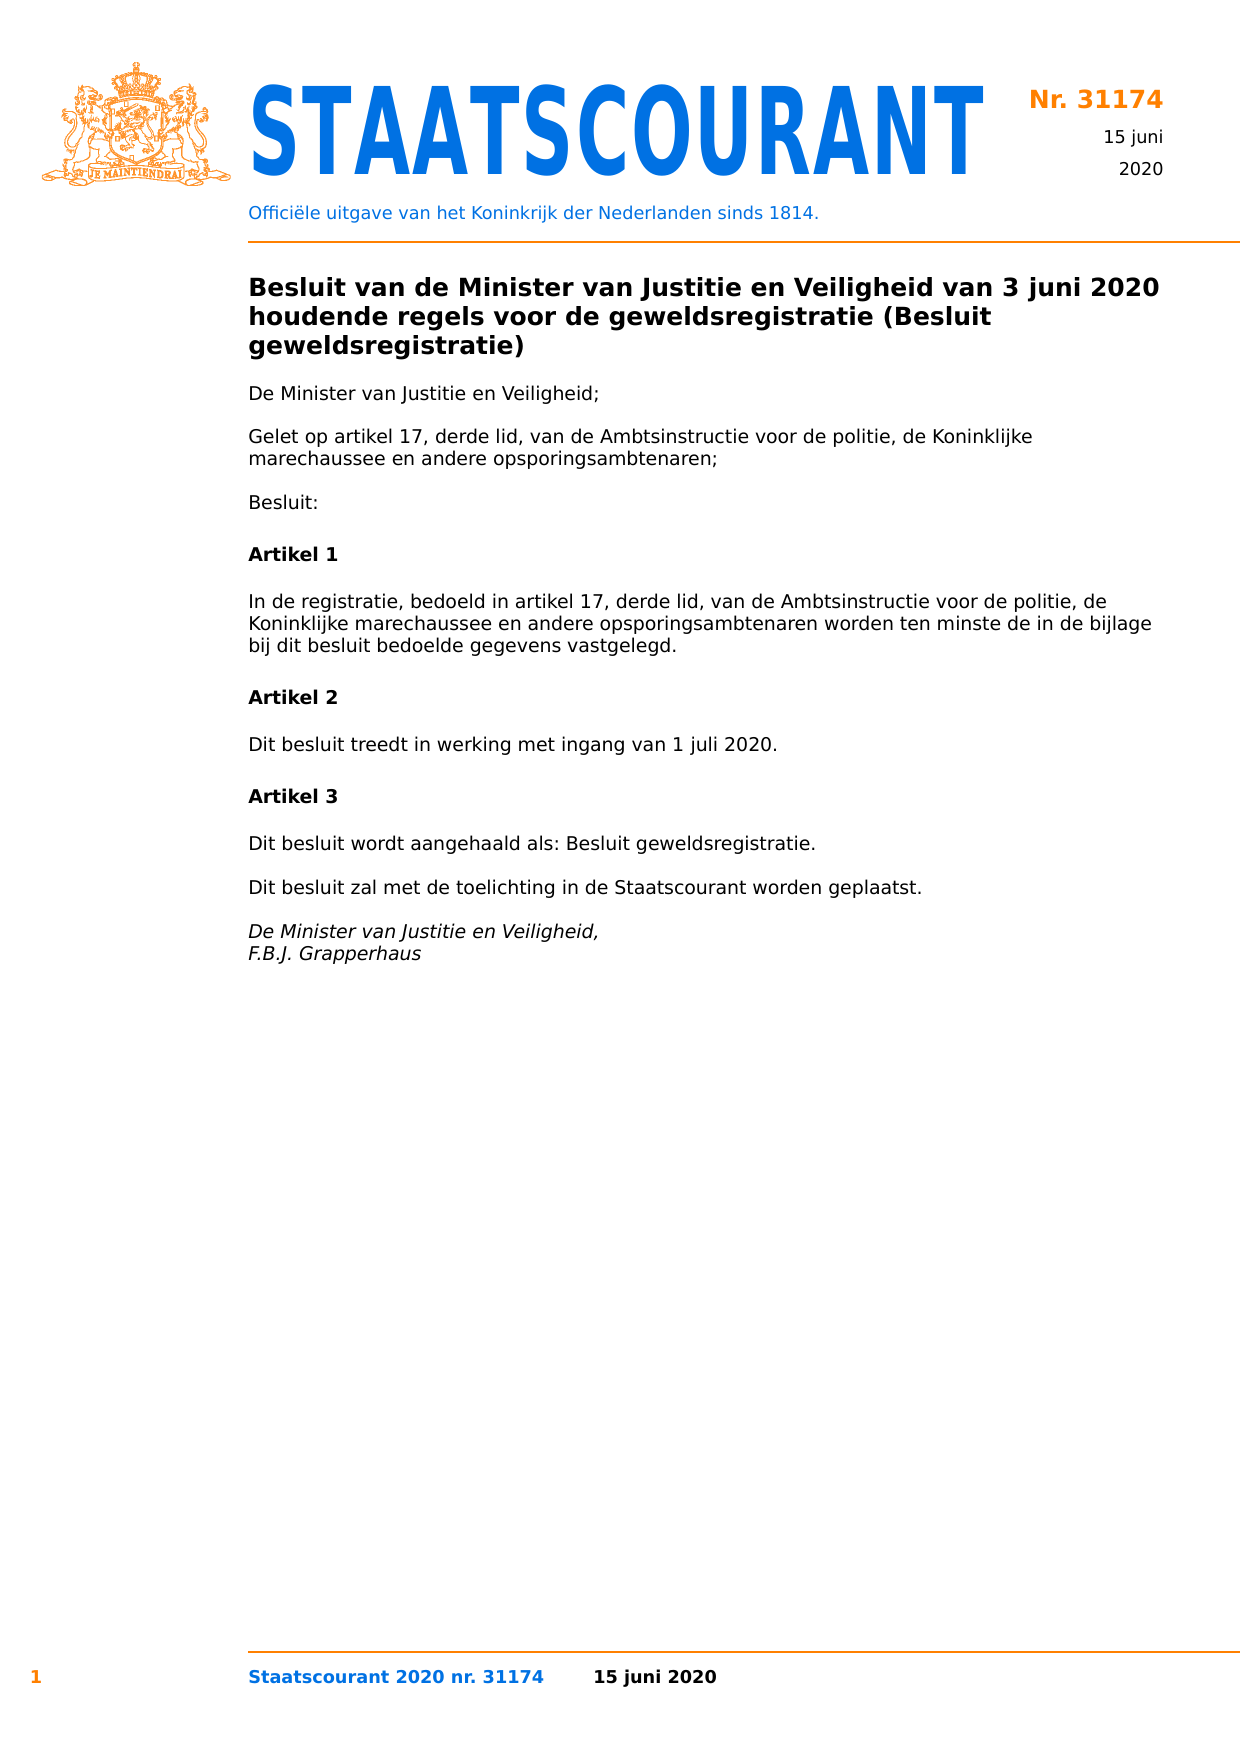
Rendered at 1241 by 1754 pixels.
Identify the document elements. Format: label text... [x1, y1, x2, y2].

picture [41, 62, 231, 186]
table_cell 2020 [998, 153, 1240, 203]
table_header [25, 62, 248, 241]
table_header STAATSCOURANT [248, 62, 998, 203]
subtitle Besluit van de Minister van Justitie en Veiligheid van 3 juni 2020 houdende regels voor de geweldsregistratie (Besluit geweldsregistratie) [248, 273, 1163, 361]
text Gelet op artikel 17, derde lid, van de Ambtsinstructie voor de politie, de Koninklijke marechaussee en andere opsporingsambtenaren; [248, 426, 1163, 470]
text Dit besluit treedt in werking met ingang van 1 juli 2020. [248, 734, 1163, 756]
table_cell Officiële uitgave van het Koninkrijk der Nederlanden sinds 1814. [248, 203, 1240, 241]
text Dit besluit zal met de toelichting in de Staatscourant worden geplaatst. [248, 877, 1163, 899]
subtitle Artikel 3 [248, 786, 1163, 808]
text Dit besluit wordt aangehaald als: Besluit geweldsregistratie. [248, 833, 1163, 855]
text Besluit: [248, 492, 1163, 514]
text De Minister van Justitie en Veiligheid, F.B.J. Grapperhaus [248, 921, 1163, 964]
subtitle Artikel 2 [248, 687, 1163, 709]
text De Minister van Justitie en Veiligheid; [248, 382, 1163, 404]
table_header Nr. 31174 [998, 62, 1240, 121]
table_cell 15 juni [998, 121, 1240, 153]
subtitle Artikel 1 [248, 544, 1163, 566]
text In de registratie, bedoeld in artikel 17, derde lid, van de Ambtsinstructie voor de politie, de Koninklijke marechaussee en andere opsporingsambtenaren worden ten minste de in de bijlage bij dit besluit bedoelde gegevens vastgelegd. [248, 591, 1163, 657]
